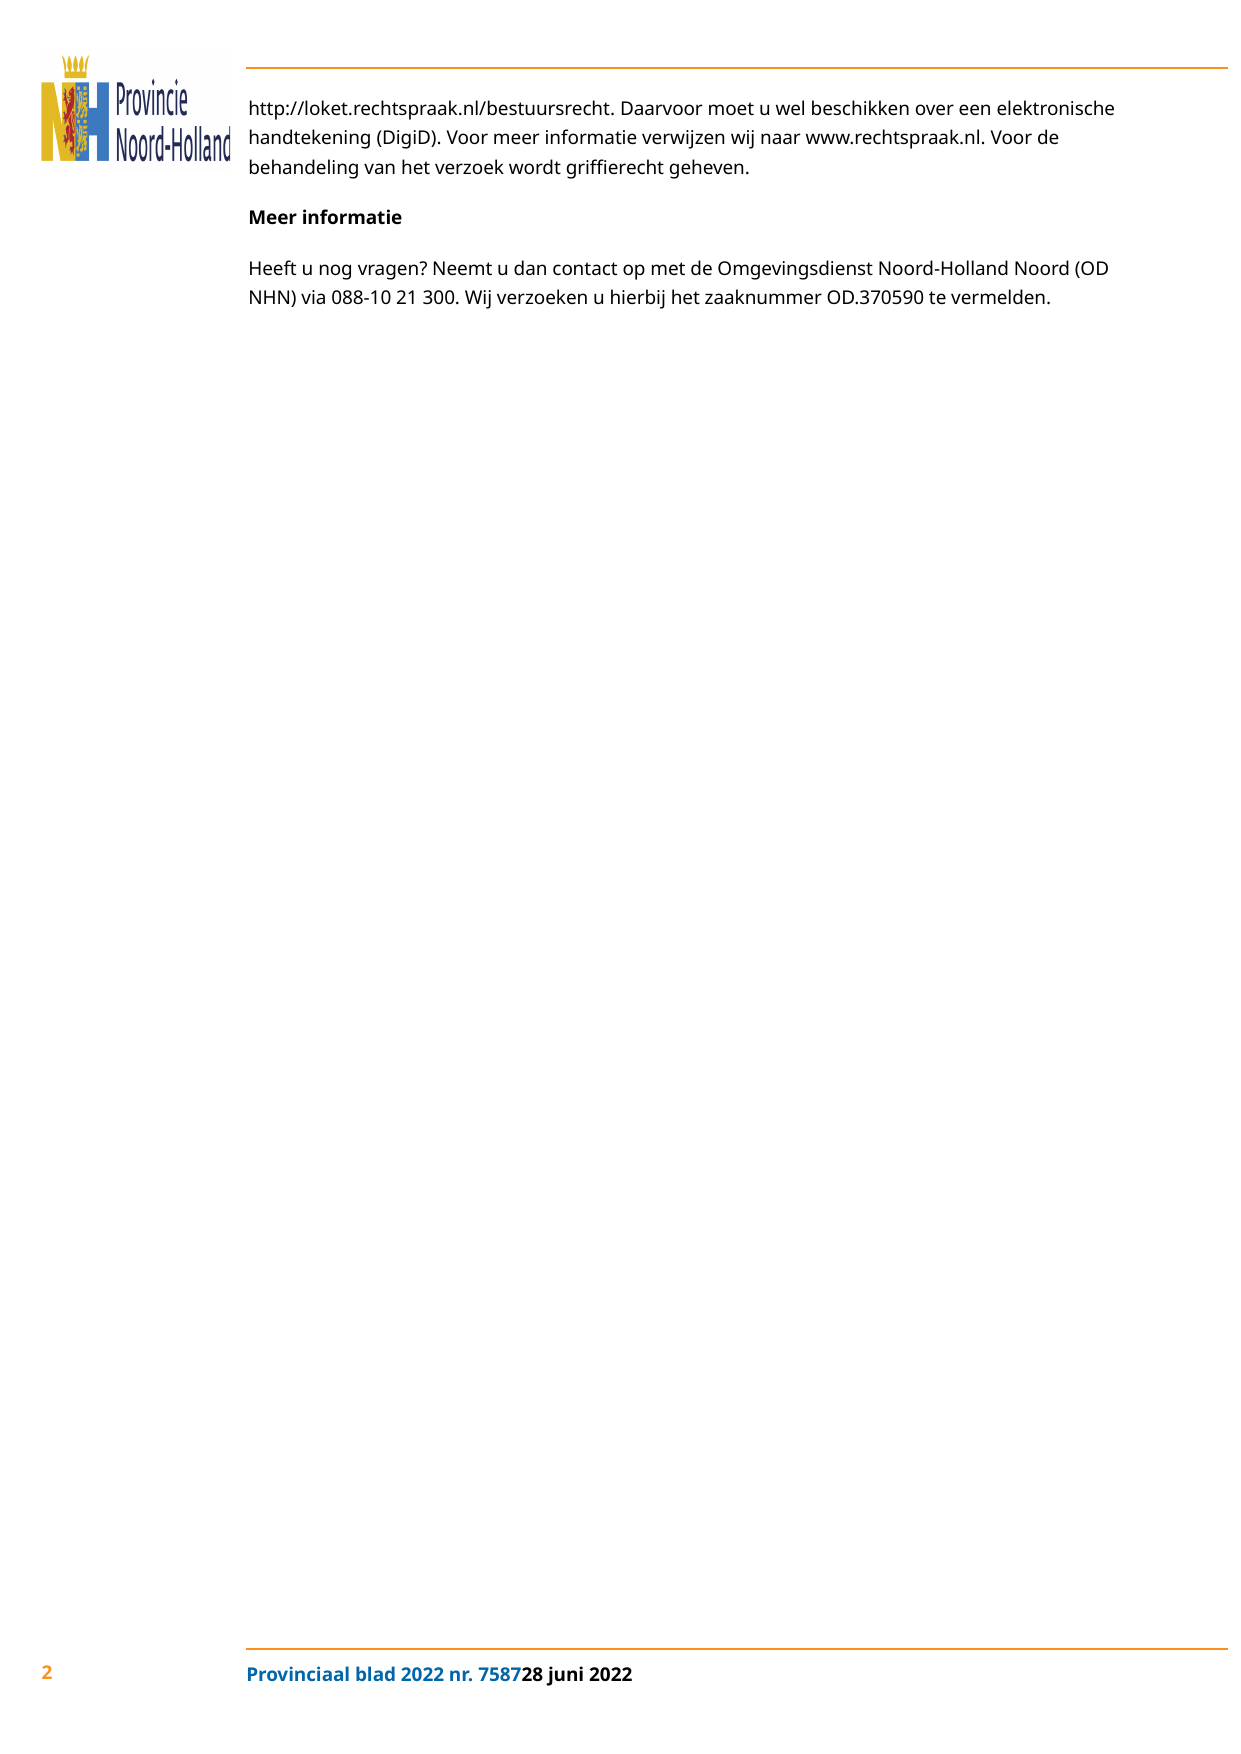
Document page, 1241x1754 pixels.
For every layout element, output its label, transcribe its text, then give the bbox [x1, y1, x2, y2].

text http://loket.rechtspraak.nl/bestuursrecht. Daarvoor moet u wel beschikken over een elektronische handtekening (DigiD). Voor meer informatie verwijzen wij naar www.rechtspraak.nl. Voor de behandeling van het verzoek wordt griffierecht geheven. [248, 95, 1152, 180]
text Heeft u nog vragen? Neemt u dan contact op met de Omgevingsdienst Noord-Holland Noord (OD NHN) via 088-10 21 300. Wij verzoeken u hierbij het zaaknummer OD.370590 te vermelden. [248, 255, 1152, 310]
picture [41, 47, 231, 172]
text Meer informatie [248, 204, 1152, 230]
